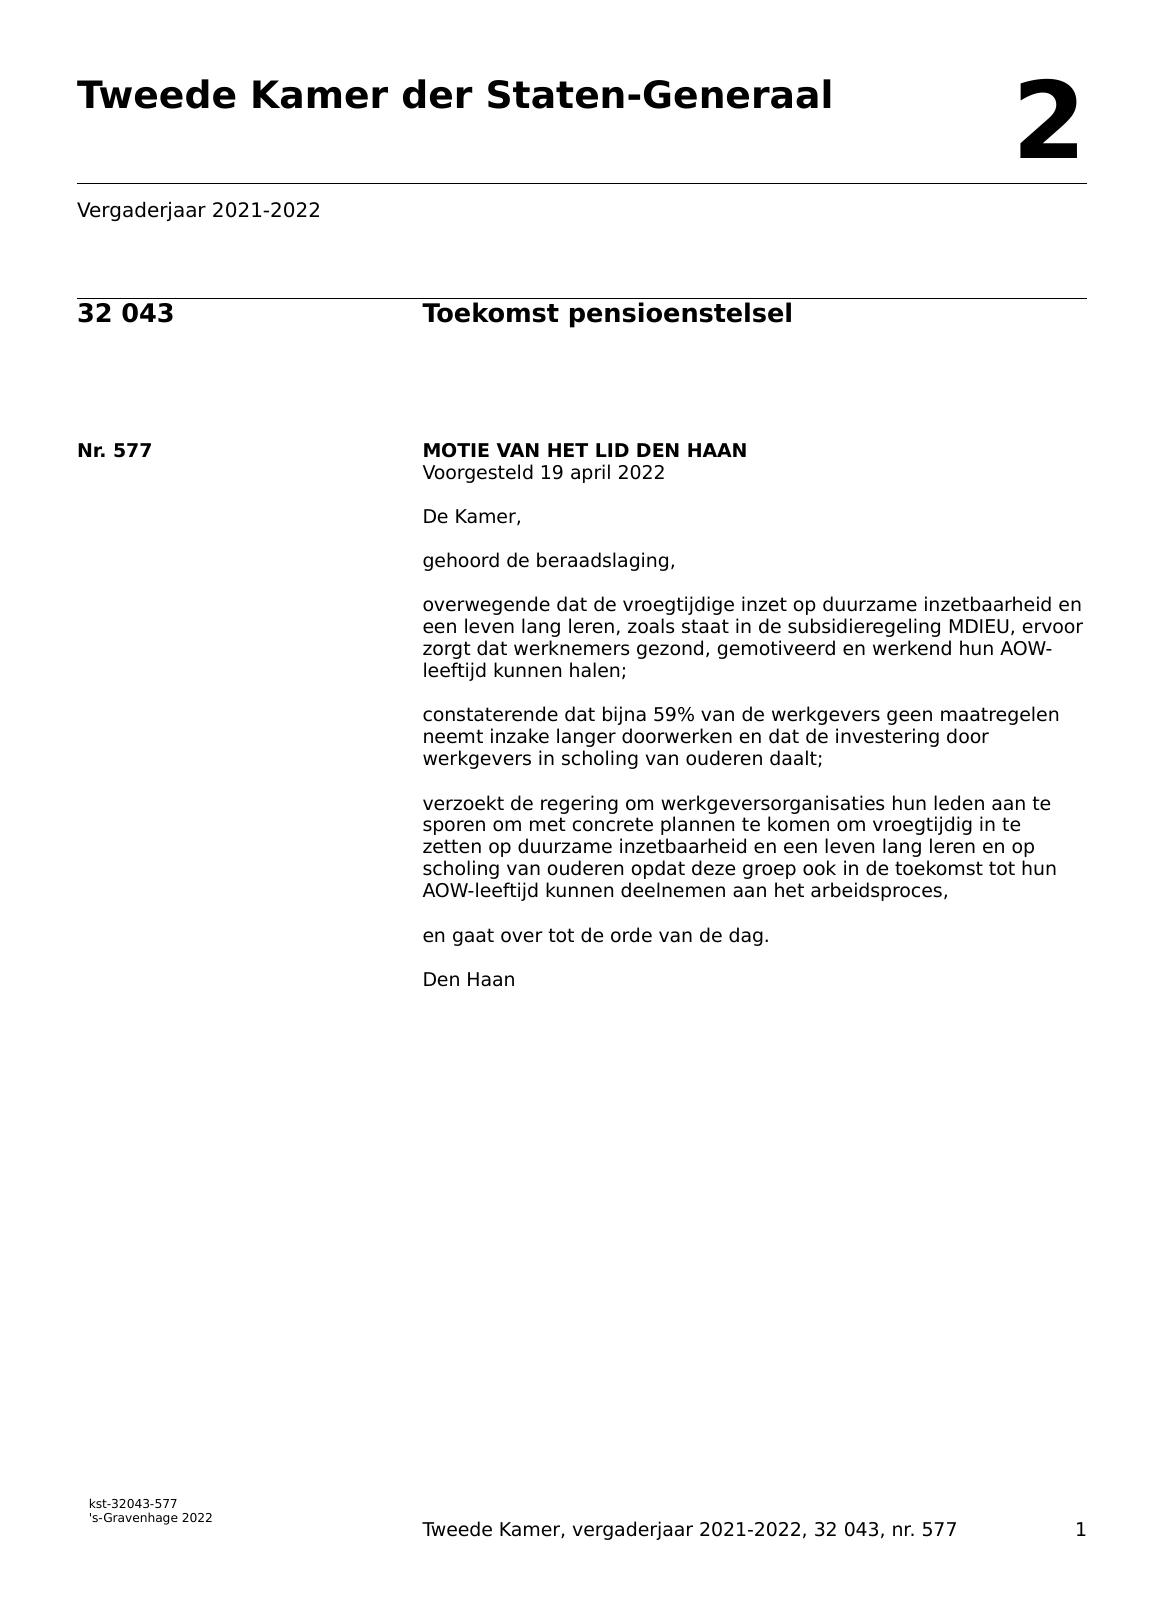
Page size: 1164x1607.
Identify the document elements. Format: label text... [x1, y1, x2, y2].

text overwegende dat de vroegtijdige inzet op duurzame inzetbaarheid en een leven lang leren, zoals staat in de subsidieregeling MDIEU, ervoor zorgt dat werknemers gezond, gemotiveerd en werkend hun AOW-leeftijd kunnen halen; [422, 594, 1087, 682]
text verzoekt de regering om werkgeversorganisaties hun leden aan te sporen om met concrete plannen te komen om vroegtijdig in te zetten op duurzame inzetbaarheid en een leven lang leren en op scholing van ouderen opdat deze groep ook in de toekomst tot hun AOW-leeftijd kunnen deelnemen aan het arbeidsproces, [422, 792, 1087, 902]
text Den Haan [422, 969, 1087, 991]
text kst-32043-577 [88, 1497, 323, 1511]
text gehoord de beraadslaging, [422, 550, 1087, 572]
text De Kamer, [422, 506, 1087, 528]
text Voorgesteld 19 april 2022 [422, 462, 1087, 484]
table_header 2 [886, 59, 1087, 183]
subtitle Nr. 577 MOTIE VAN HET LID DEN HAAN [77, 440, 1087, 462]
text constaterende dat bijna 59% van de werkgevers geen maatregelen neemt inzake langer doorwerken en dat de investering door werkgevers in scholing van ouderen daalt; [422, 704, 1087, 770]
table_header Tweede Kamer der Staten-Generaal [77, 59, 886, 183]
subtitle 32 043 Toekomst pensioenstelsel [77, 299, 1087, 329]
text 's-Gravenhage 2022 [88, 1511, 323, 1525]
text en gaat over tot de orde van de dag. [422, 924, 1087, 946]
table_cell Vergaderjaar 2021-2022 [77, 184, 1087, 298]
